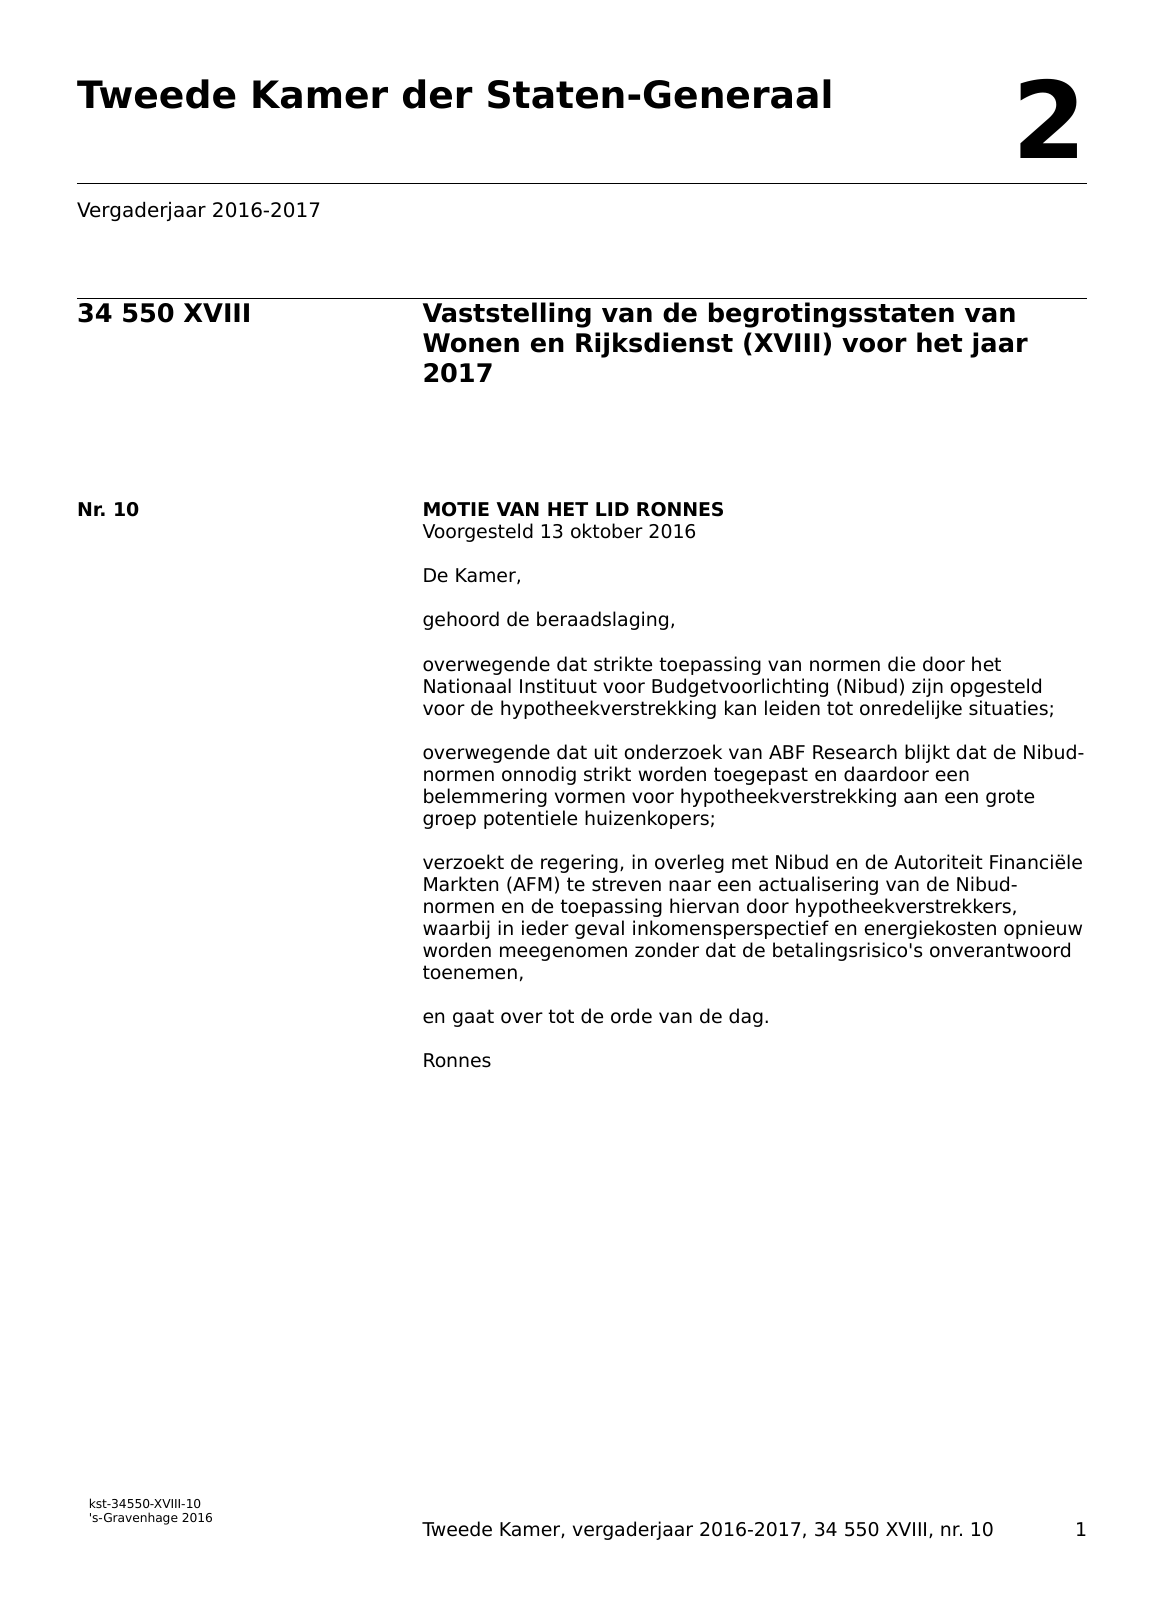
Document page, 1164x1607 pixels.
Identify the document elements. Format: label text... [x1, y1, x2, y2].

table_header Tweede Kamer der Staten-Generaal [77, 59, 886, 183]
text Voorgesteld 13 oktober 2016 [422, 521, 1087, 543]
text Ronnes [422, 1050, 1087, 1072]
subtitle Nr. 10 MOTIE VAN HET LID RONNES [77, 499, 1087, 521]
text overwegende dat uit onderzoek van ABF Research blijkt dat de Nibud-normen onnodig strikt worden toegepast en daardoor een belemmering vormen voor hypotheekverstrekking aan een grote groep potentiele huizenkopers; [422, 742, 1087, 829]
table_header 2 [886, 59, 1087, 183]
table_cell Vergaderjaar 2016-2017 [77, 184, 1087, 298]
text overwegende dat strikte toepassing van normen die door het Nationaal Instituut voor Budgetvoorlichting (Nibud) zijn opgesteld voor de hypotheekverstrekking kan leiden tot onredelijke situaties; [422, 653, 1087, 719]
text 's-Gravenhage 2016 [88, 1511, 323, 1525]
subtitle 34 550 XVIII Vaststelling van de begrotingsstaten van Wonen en Rijksdienst (XVIII) voor het jaar 2017 [77, 299, 1087, 388]
text en gaat over tot de orde van de dag. [422, 1006, 1087, 1028]
text kst-34550-XVIII-10 [88, 1497, 323, 1511]
text gehoord de beraadslaging, [422, 609, 1087, 631]
text verzoekt de regering, in overleg met Nibud en de Autoriteit Financiële Markten (AFM) te streven naar een actualisering van de Nibud-normen en de toepassing hiervan door hypotheekverstrekkers, waarbij in ieder geval inkomensperspectief en energiekosten opnieuw worden meegenomen zonder dat de betalingsrisico's onverantwoord toenemen, [422, 852, 1087, 984]
text De Kamer, [422, 565, 1087, 587]
